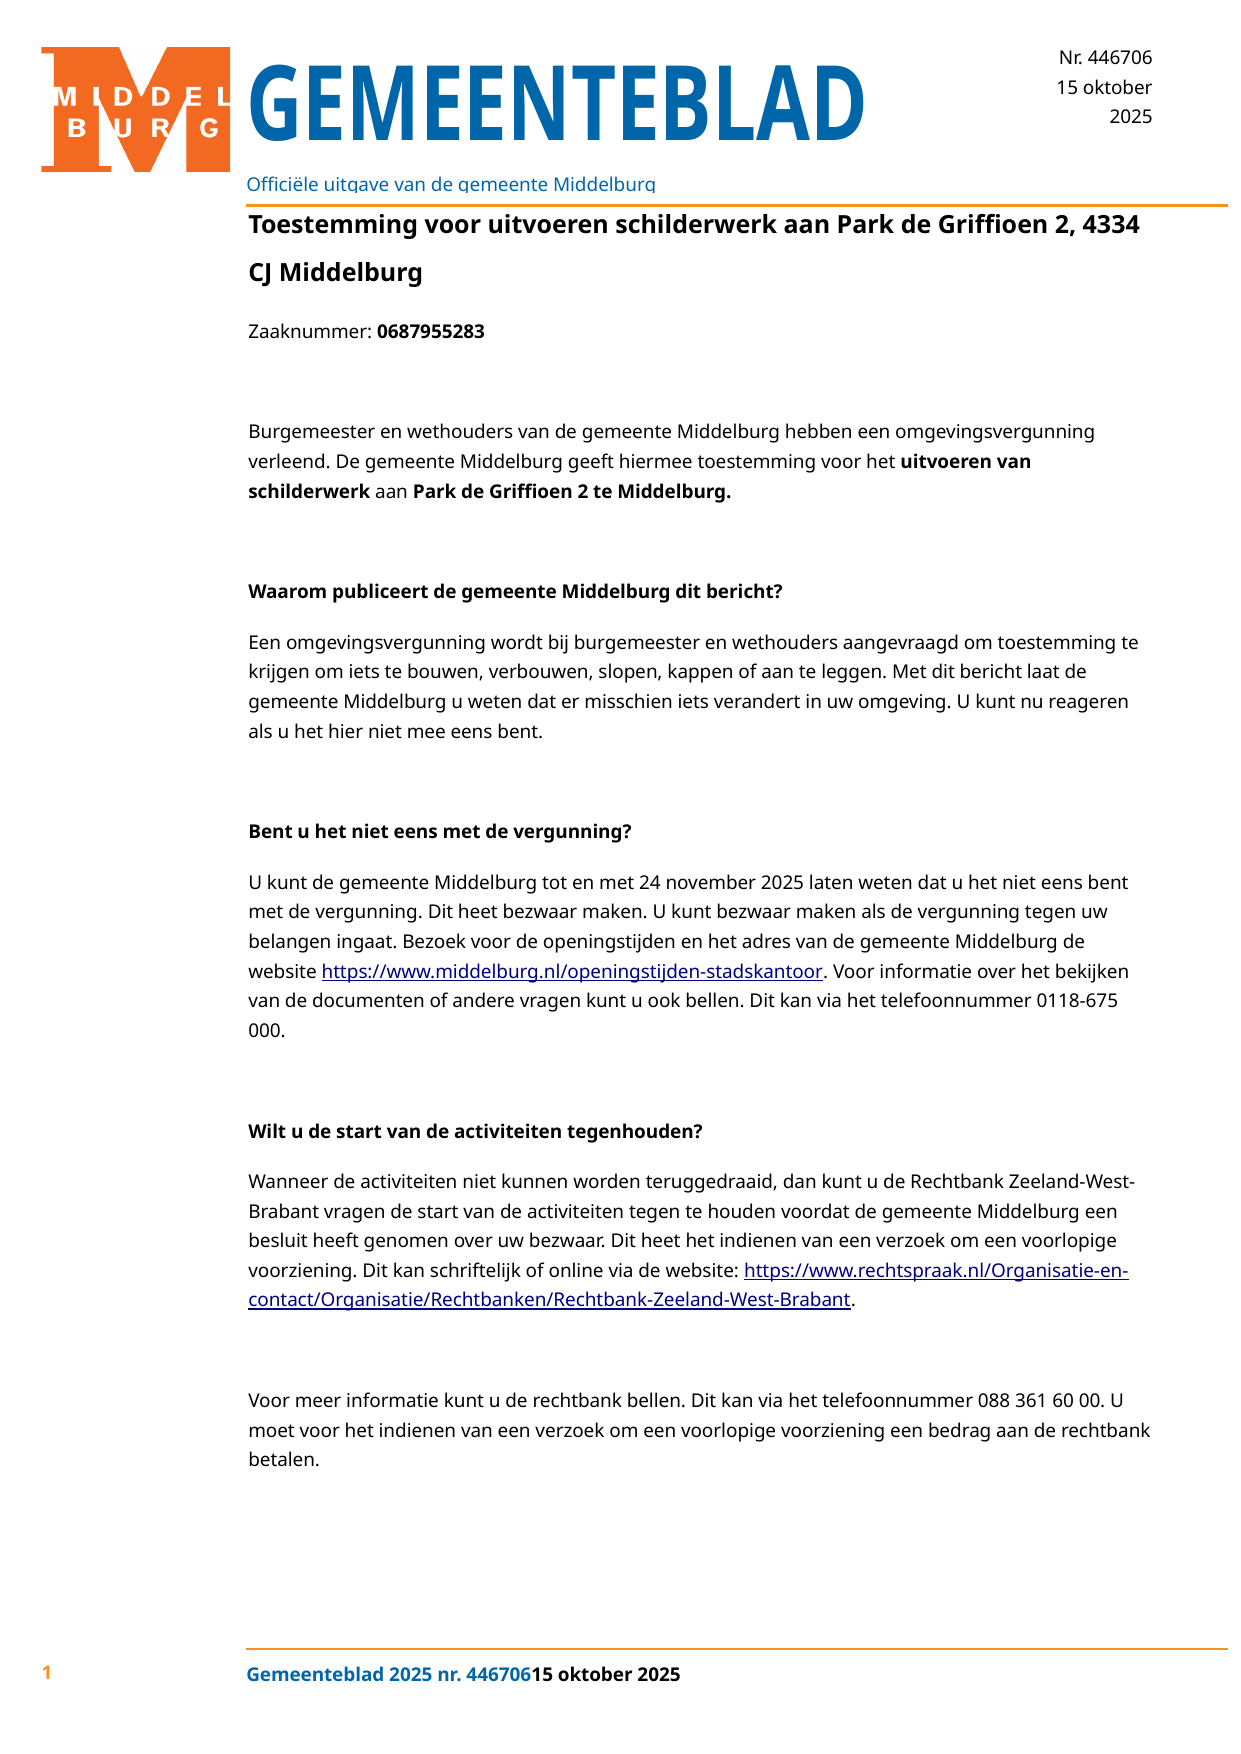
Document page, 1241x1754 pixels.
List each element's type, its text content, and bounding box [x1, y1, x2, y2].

text U kunt de gemeente Middelburg tot en met 24 november 2025 laten weten dat u het niet eens bent met de vergunning. Dit heet bezwaar maken. U kunt bezwaar maken als de vergunning tegen uw belangen ingaat. Bezoek voor de openingstijden en het adres van de gemeente Middelburg de website https://www.middelburg.nl/openingstijden-stadskantoor. Voor informatie over het bekijken van de documenten of andere vragen kunt u ook bellen. Dit kan via het telefoonnummer 0118-675 000. [248, 869, 1152, 1043]
picture [41, 47, 231, 172]
text Wilt u de start van de activiteiten tegenhouden? [248, 1118, 1152, 1144]
text Wanneer de activiteiten niet kunnen worden teruggedraaid, dan kunt u de Rechtbank Zeeland-West-Brabant vragen de start van de activiteiten tegen te houden voordat de gemeente Middelburg een besluit heeft genomen over uw bezwaar. Dit heet het indienen van een verzoek om een voorlopige voorziening. Dit kan schriftelijk of online via de website: https://www.rechtspraak.nl/Organisatie-en-contact/Organisatie/Rechtbanken/Rechtbank-Zeeland-West-Brabant. [248, 1168, 1152, 1312]
text Waarom publiceert de gemeente Middelburg dit bericht? [248, 579, 1152, 604]
text Voor meer informatie kunt u de rechtbank bellen. Dit kan via het telefoonnummer 088 361 60 00. U moet voor het indienen van een verzoek om een voorlopige voorziening een bedrag aan de rechtbank betalen. [248, 1387, 1152, 1472]
text Bent u het niet eens met de vergunning? [248, 819, 1152, 844]
text Een omgevingsvergunning wordt bij burgemeester en wethouders aangevraagd om toestemming te krijgen om iets te bouwen, verbouwen, slopen, kappen of aan te leggen. Met dit bericht laat de gemeente Middelburg u weten dat er misschien iets verandert in uw omgeving. U kunt nu reageren als u het hier niet mee eens bent. [248, 629, 1152, 744]
text Zaaknummer: 0687955283 [248, 318, 1152, 344]
text Toestemming voor uitvoeren schilderwerk aan Park de Griffioen 2, 4334 CJ Middelburg [248, 207, 1152, 288]
text Burgemeester en wethouders van de gemeente Middelburg hebben een omgevingsvergunning verleend. De gemeente Middelburg geeft hiermee toestemming voor het uitvoeren van schilderwerk aan Park de Griffioen 2 te Middelburg. [248, 419, 1152, 504]
